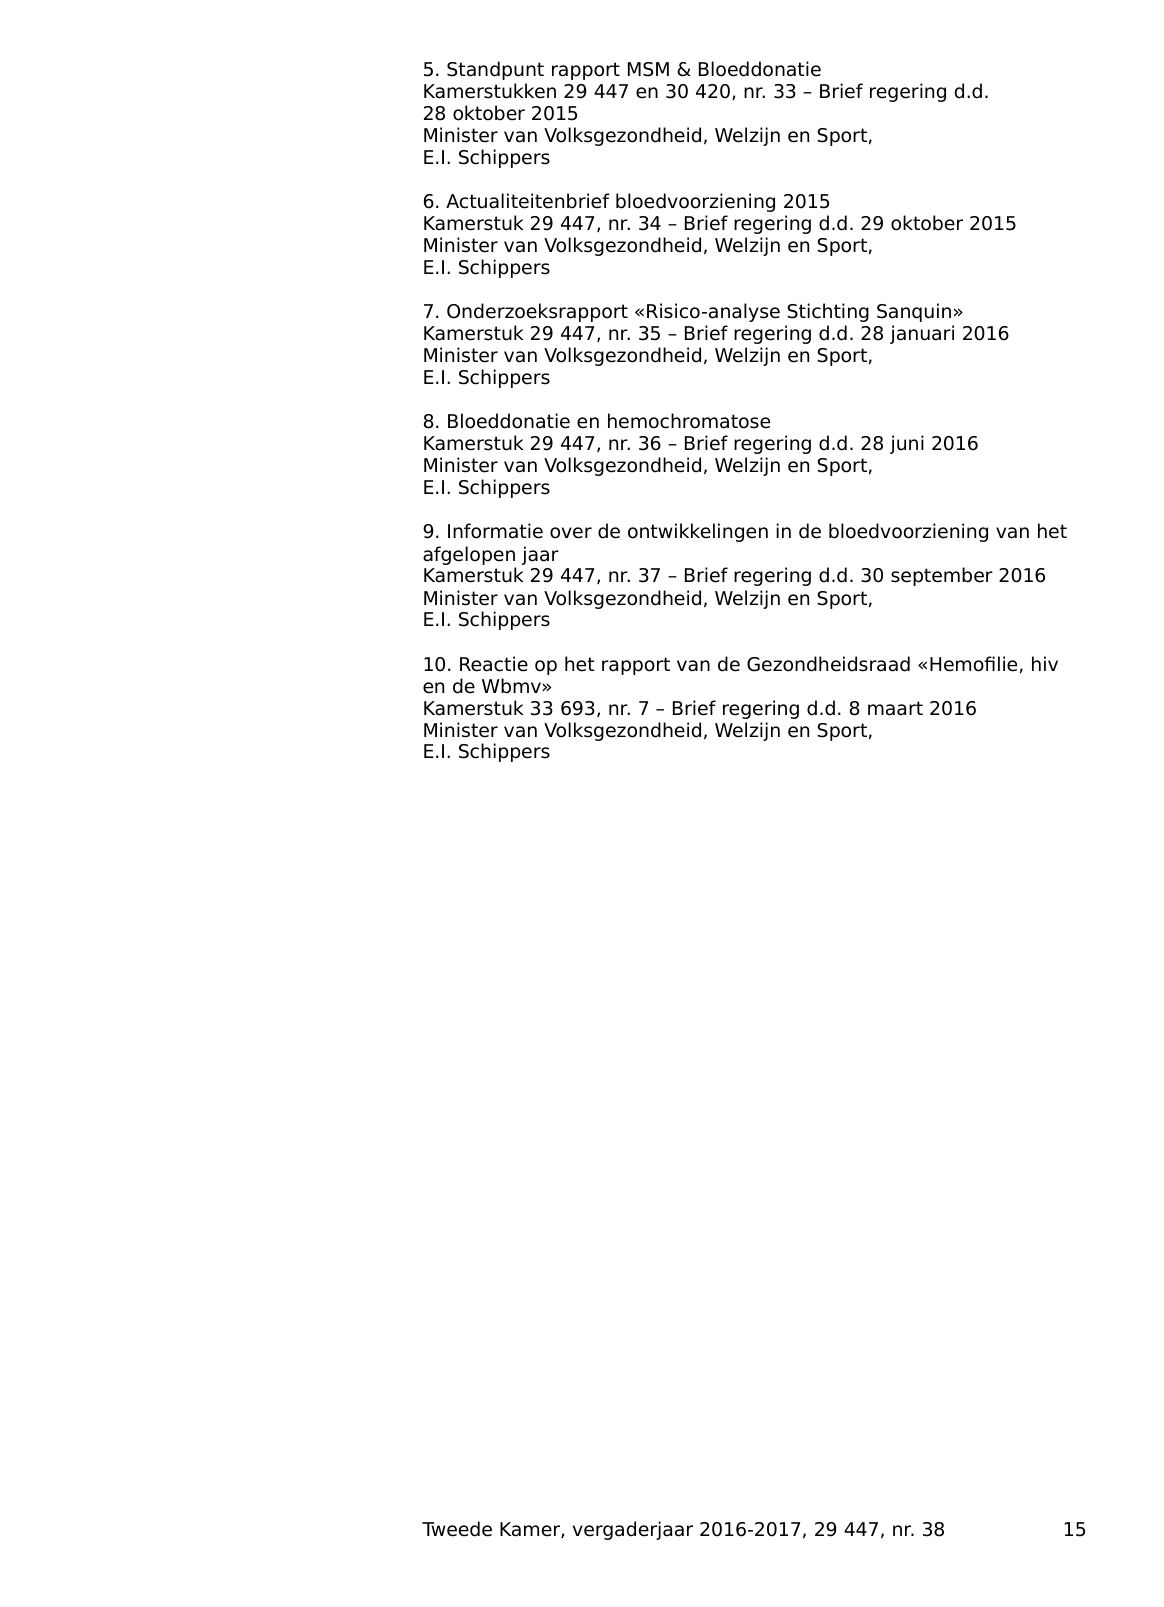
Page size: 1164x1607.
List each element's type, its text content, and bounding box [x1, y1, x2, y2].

text Minister van Volksgezondheid, Welzijn en Sport, [422, 345, 1087, 367]
text 6. Actualiteitenbrief bloedvoorziening 2015 [422, 191, 1087, 213]
text Minister van Volksgezondheid, Welzijn en Sport, [422, 235, 1087, 257]
text E.I. Schippers [422, 147, 1087, 169]
text Minister van Volksgezondheid, Welzijn en Sport, [422, 587, 1087, 609]
text Kamerstuk 29 447, nr. 34 – Brief regering d.d. 29 oktober 2015 [422, 213, 1087, 235]
text 8. Bloeddonatie en hemochromatose [422, 411, 1087, 433]
text 5. Standpunt rapport MSM & Bloeddonatie [422, 59, 1087, 81]
text Kamerstuk 33 693, nr. 7 – Brief regering d.d. 8 maart 2016 [422, 697, 1087, 719]
text E.I. Schippers [422, 609, 1087, 631]
text 10. Reactie op het rapport van de Gezondheidsraad «Hemofilie, hiv en de Wbmv» [422, 653, 1087, 697]
text Kamerstuk 29 447, nr. 36 – Brief regering d.d. 28 juni 2016 [422, 433, 1087, 455]
text Minister van Volksgezondheid, Welzijn en Sport, [422, 719, 1087, 741]
text 7. Onderzoeksrapport «Risico-analyse Stichting Sanquin» [422, 301, 1087, 323]
text E.I. Schippers [422, 741, 1087, 763]
text 9. Informatie over de ontwikkelingen in de bloedvoorziening van het afgelopen jaar [422, 521, 1087, 565]
text Minister van Volksgezondheid, Welzijn en Sport, [422, 125, 1087, 147]
text E.I. Schippers [422, 477, 1087, 499]
text E.I. Schippers [422, 257, 1087, 279]
text Kamerstuk 29 447, nr. 35 – Brief regering d.d. 28 januari 2016 [422, 323, 1087, 345]
text Kamerstuk 29 447, nr. 37 – Brief regering d.d. 30 september 2016 [422, 565, 1087, 587]
text E.I. Schippers [422, 367, 1087, 389]
text Minister van Volksgezondheid, Welzijn en Sport, [422, 455, 1087, 477]
text Kamerstukken 29 447 en 30 420, nr. 33 – Brief regering d.d. 28 oktober 2015 [422, 81, 1087, 125]
